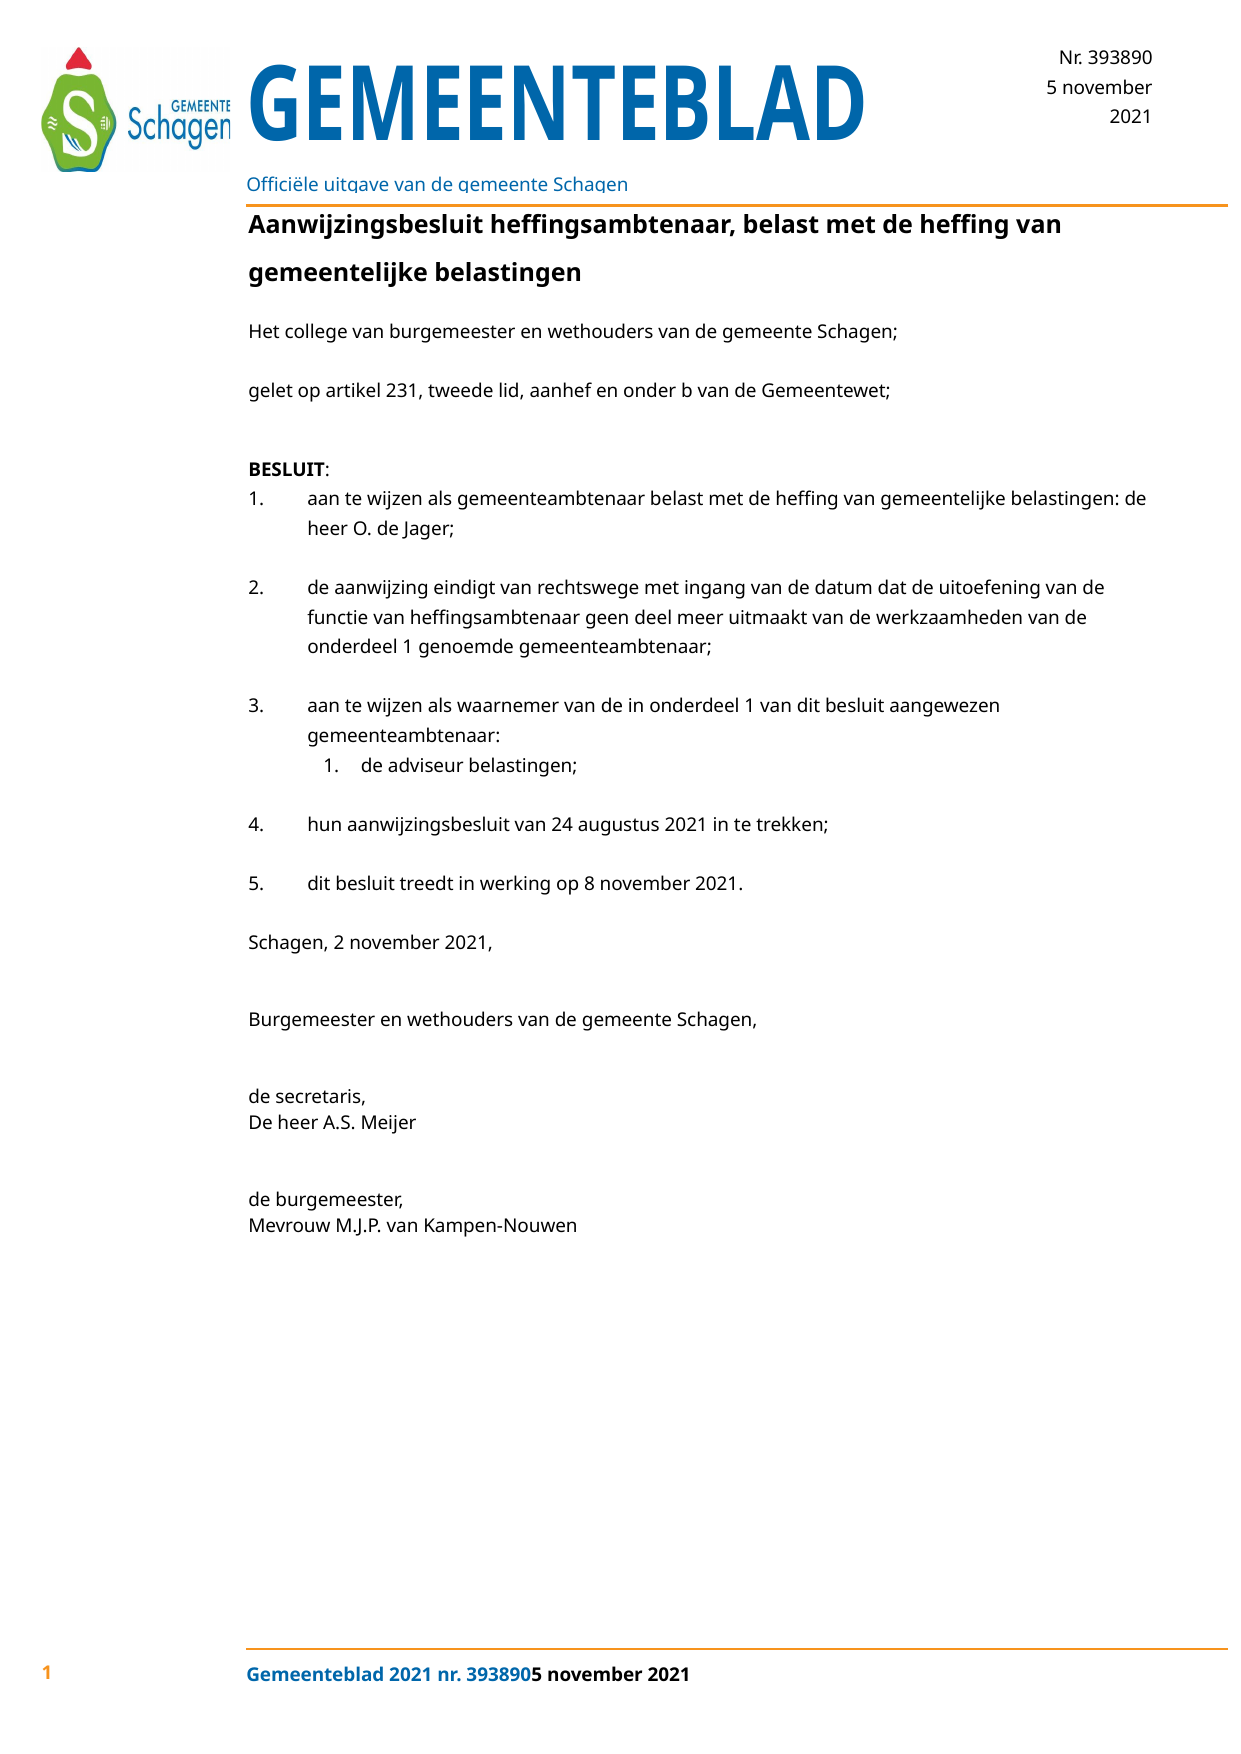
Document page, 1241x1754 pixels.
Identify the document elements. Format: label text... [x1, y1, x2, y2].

text Burgemeester en wethouders van de gemeente Schagen, [248, 1006, 1152, 1032]
text Aanwijzingsbesluit heffingsambtenaar, belast met de heffing van gemeentelijke belastingen [248, 207, 1152, 288]
list de adviseur belastingen; [323, 752, 1152, 777]
text de burgemeester, [248, 1187, 1152, 1212]
text Het college van burgemeester en wethouders van de gemeente Schagen; [248, 318, 1152, 344]
list hun aanwijzingsbesluit van 24 augustus 2021 in te trekken; [248, 811, 1152, 837]
list dit besluit treedt in werking op 8 november 2021. [248, 870, 1152, 896]
text De heer A.S. Meijer [248, 1109, 1152, 1135]
picture [41, 47, 231, 172]
text de secretaris, [248, 1084, 1152, 1109]
text BESLUIT: [248, 456, 1152, 482]
list de aanwijzing eindigt van rechtswege met ingang van de datum dat de uitoefening van de functie van heffingsambtenaar geen deel meer uitmaakt van de werkzaamheden van de onderdeel 1 genoemde gemeenteambtenaar; [248, 574, 1152, 659]
text Schagen, 2 november 2021, [248, 929, 1152, 955]
list aan te wijzen als gemeenteambtenaar belast met de heffing van gemeentelijke belastingen: de heer O. de Jager; [248, 486, 1152, 541]
list aan te wijzen als waarnemer van de in onderdeel 1 van dit besluit aangewezen gemeenteambtenaar: [248, 693, 1152, 748]
text Mevrouw M.J.P. van Kampen-Nouwen [248, 1212, 1152, 1238]
text gelet op artikel 231, tweede lid, aanhef en onder b van de Gemeentewet; [248, 377, 1152, 403]
